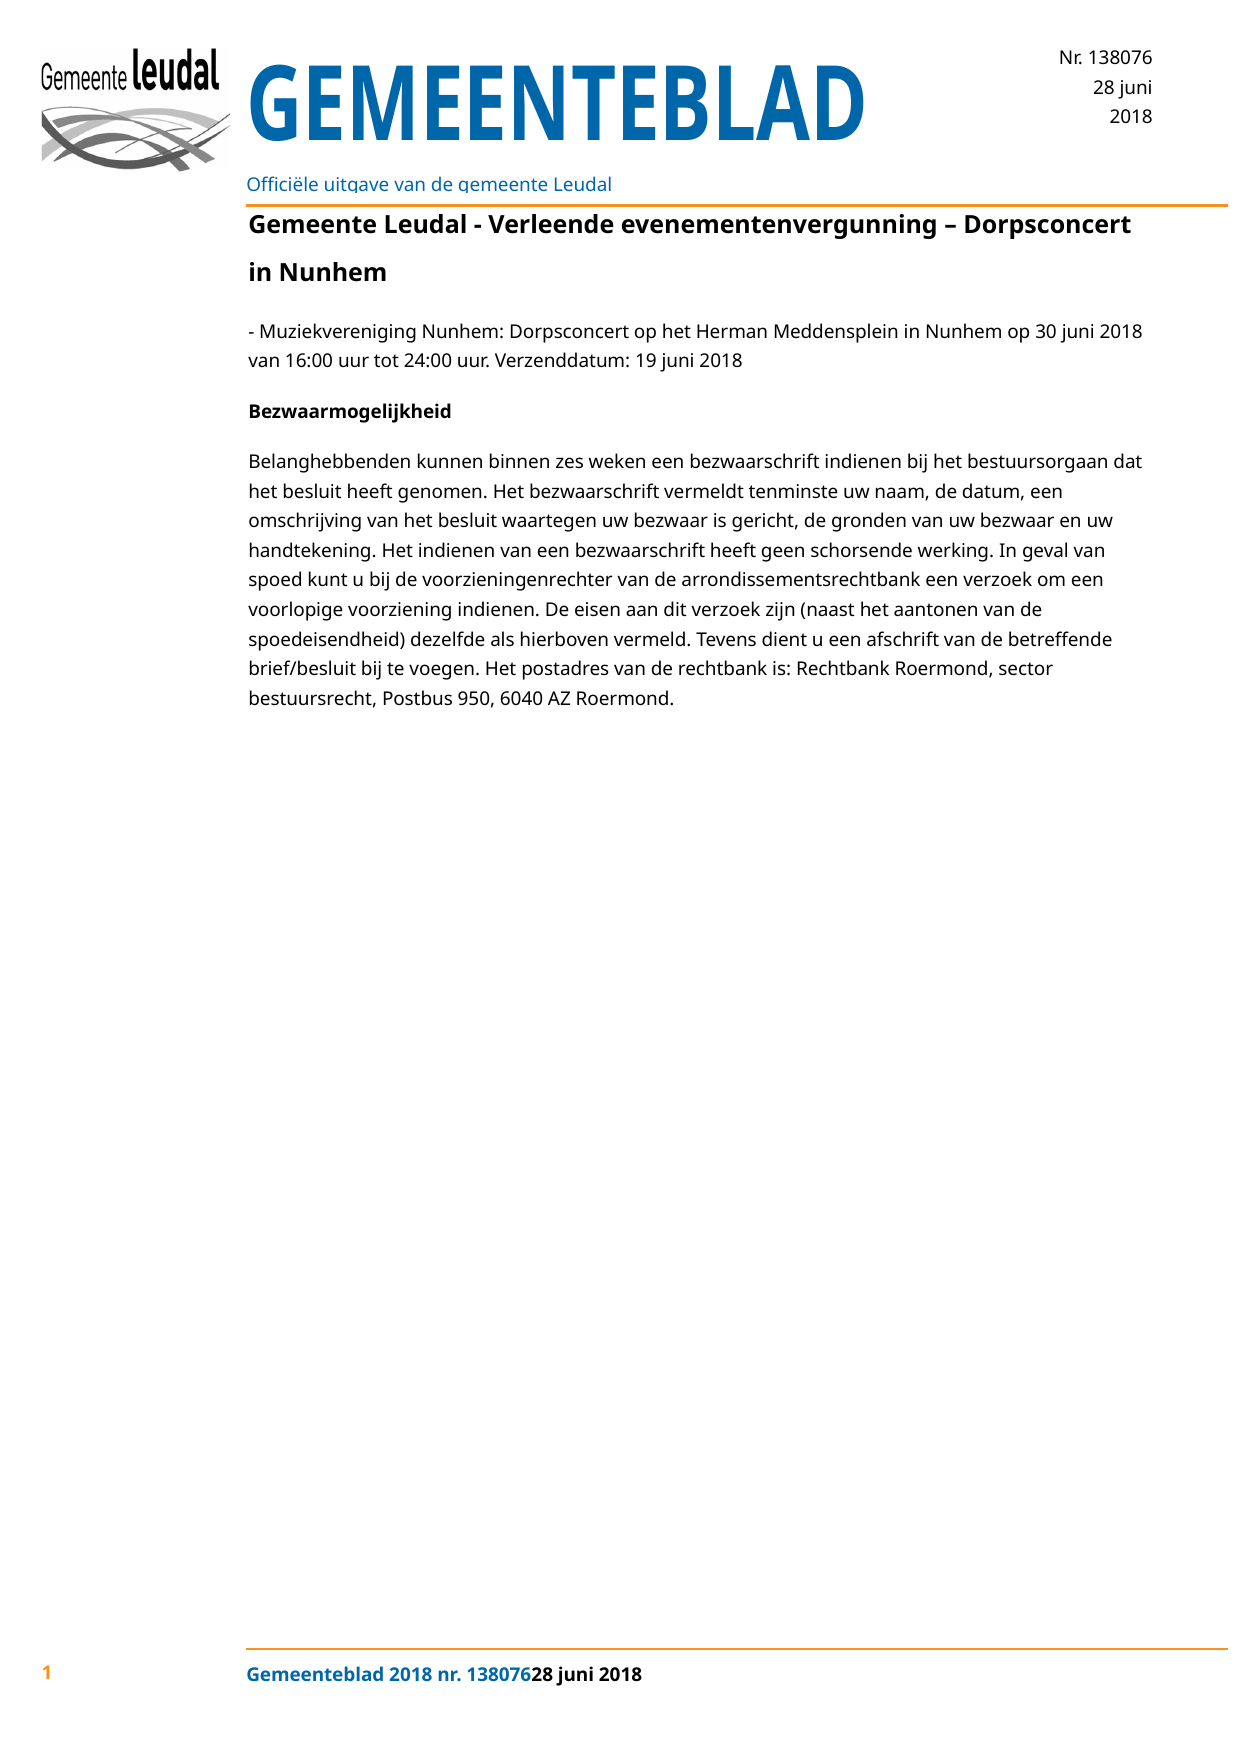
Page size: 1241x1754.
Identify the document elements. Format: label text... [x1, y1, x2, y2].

text Belanghebbenden kunnen binnen zes weken een bezwaarschrift indienen bij het bestuursorgaan dat het besluit heeft genomen. Het bezwaarschrift vermeldt tenminste uw naam, de datum, een omschrijving van het besluit waartegen uw bezwaar is gericht, de gronden van uw bezwaar en uw handtekening. Het indienen van een bezwaarschrift heeft geen schorsende werking. In geval van spoed kunt u bij de voorzieningenrechter van de arrondissementsrechtbank een verzoek om een voorlopige voorziening indienen. De eisen aan dit verzoek zijn (naast het aantonen van de spoedeisendheid) dezelfde als hierboven vermeld. Tevens dient u een afschrift van de betreffende brief/besluit bij te voegen. Het postadres van de rechtbank is: Rechtbank Roermond, sector bestuursrecht, Postbus 950, 6040 AZ Roermond. [248, 448, 1152, 711]
text Gemeente Leudal - Verleende evenementenvergunning – Dorpsconcert in Nunhem [248, 207, 1152, 288]
text Bezwaarmogelijkheid [248, 398, 1152, 424]
text - Muziekvereniging Nunhem: Dorpsconcert op het Herman Meddensplein in Nunhem op 30 juni 2018 van 16:00 uur tot 24:00 uur. Verzenddatum: 19 juni 2018 [248, 318, 1152, 373]
picture [41, 47, 231, 172]
